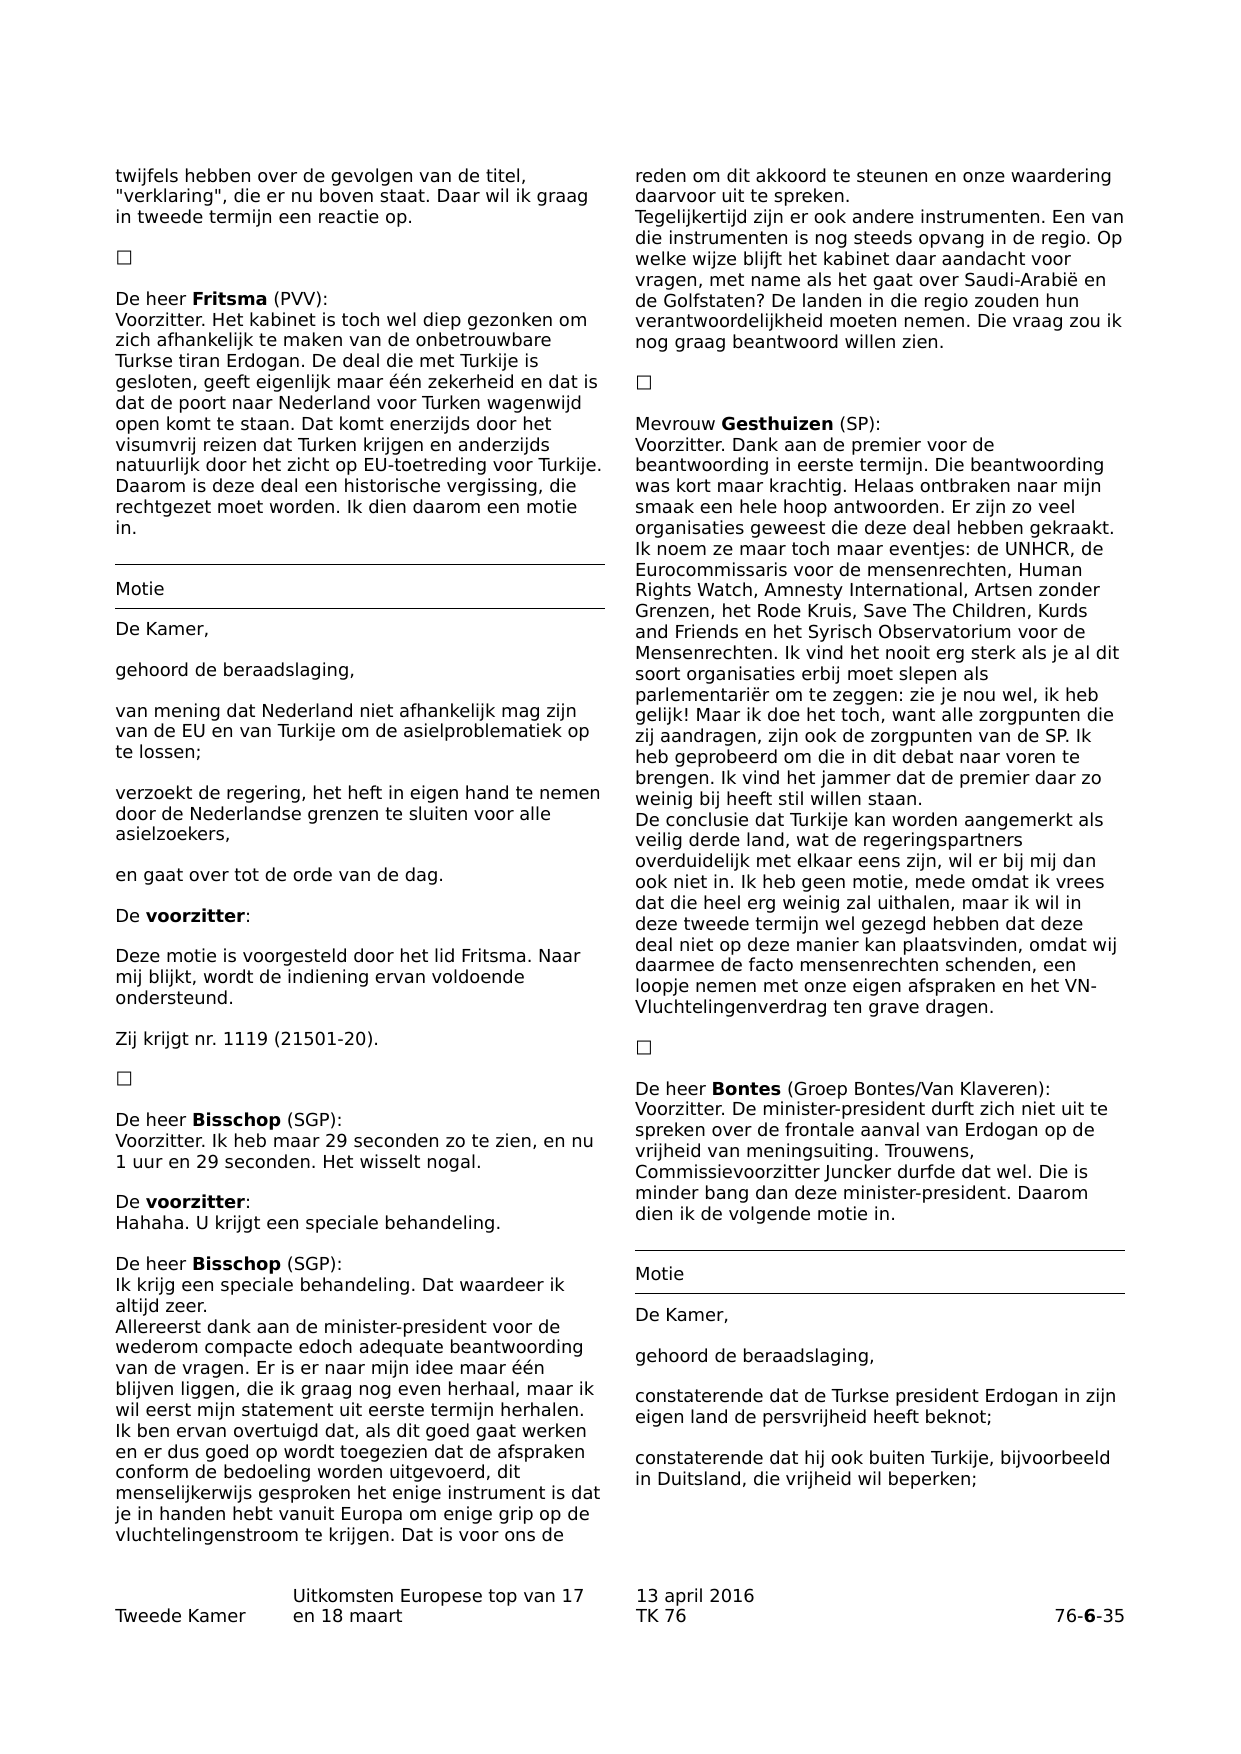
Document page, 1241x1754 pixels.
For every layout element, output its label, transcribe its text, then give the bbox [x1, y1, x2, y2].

text De voorzitter: [115, 906, 605, 926]
text Tegelijkertijd zijn er ook andere instrumenten. Een van die instrumenten is nog steeds opvang in de regio. Op welke wijze blijft het kabinet daar aandacht voor vragen, met name als het gaat over Saudi-Arabië en de Golfstaten? De landen in die regio zouden hun verantwoordelijkheid moeten nemen. Die vraag zou ik nog graag beantwoord willen zien. [635, 207, 1125, 353]
text De Kamer, [635, 1305, 1125, 1325]
text constaterende dat hij ook buiten Turkije, bijvoorbeeld in Duitsland, die vrijheid wil beperken; [635, 1448, 1125, 1489]
text Allereerst dank aan de minister-president voor de wederom compacte edoch adequate beantwoording van de vragen. Er is er naar mijn idee maar één blijven liggen, die ik graag nog even herhaal, maar ik wil eerst mijn statement uit eerste termijn herhalen. Ik ben ervan overtuigd dat, als dit goed gaat werken en er dus goed op wordt toegezien dat de afspraken conform de bedoeling worden uitgevoerd, dit menselijkerwijs gesproken het enige instrument is dat je in handen hebt vanuit Europa om enige grip op de vluchtelingenstroom te krijgen. Dat is voor ons de [115, 1316, 605, 1546]
text Motie [115, 578, 605, 599]
text verzoekt de regering, het heft in eigen hand te nemen door de Nederlandse grenzen te sluiten voor alle asielzoekers, [115, 783, 605, 845]
text De heer Fritsma (PVV): [115, 288, 605, 309]
text Voorzitter. Ik heb maar 29 seconden zo te zien, en nu 1 uur en 29 seconden. Het wisselt nogal. [115, 1131, 605, 1172]
text De heer Bisschop (SGP): [115, 1254, 605, 1275]
text De heer Bontes (Groep Bontes/Van Klaveren): [635, 1078, 1125, 1099]
text Motie [635, 1264, 1125, 1285]
text twijfels hebben over de gevolgen van de titel, "verklaring", die er nu boven staat. Daar wil ik graag in tweede termijn een reactie op. [115, 165, 605, 228]
text en gaat over tot de orde van de dag. [115, 865, 605, 886]
text van mening dat Nederland niet afhankelijk mag zijn van de EU en van Turkije om de asielproblematiek op te lossen; [115, 701, 605, 763]
text Voorzitter. De minister-president durft zich niet uit te spreken over de frontale aanval van Erdogan op de vrijheid van meningsuiting. Trouwens, Commissievoorzitter Juncker durfde dat wel. Die is minder bang dan deze minister-president. Daarom dien ik de volgende motie in. [635, 1099, 1125, 1224]
text Mevrouw Gesthuizen (SP): [635, 413, 1125, 434]
text gehoord de beraadslaging, [115, 660, 605, 681]
text ⬜ [635, 1038, 1125, 1058]
text Ik krijg een speciale behandeling. Dat waardeer ik altijd zeer. [115, 1275, 605, 1316]
text ⬜ [115, 248, 605, 268]
text Deze motie is voorgesteld door het lid Fritsma. Naar mij blijkt, wordt de indiening ervan voldoende ondersteund. [115, 946, 605, 1008]
text ⬜ [635, 373, 1125, 393]
text Voorzitter. Dank aan de premier voor de beantwoording in eerste termijn. Die beantwoording was kort maar krachtig. Helaas ontbraken naar mijn smaak een hele hoop antwoorden. Er zijn zo veel organisaties geweest die deze deal hebben gekraakt. Ik noem ze maar toch maar eventjes: de UNHCR, de Eurocommissaris voor de mensenrechten, Human Rights Watch, Amnesty International, Artsen zonder Grenzen, het Rode Kruis, Save The Children, Kurds and Friends en het Syrisch Observatorium voor de Mensenrechten. Ik vind het nooit erg sterk als je al dit soort organisaties erbij moet slepen als parlementariër om te zeggen: zie je nou wel, ik heb gelijk! Maar ik doe het toch, want alle zorgpunten die zij aandragen, zijn ook de zorgpunten van de SP. Ik heb geprobeerd om die in dit debat naar voren te brengen. Ik vind het jammer dat de premier daar zo weinig bij heeft stil willen staan. [635, 434, 1125, 809]
text Hahaha. U krijgt een speciale behandeling. [115, 1213, 605, 1234]
text constaterende dat de Turkse president Erdogan in zijn eigen land de persvrijheid heeft beknot; [635, 1386, 1125, 1428]
text De heer Bisschop (SGP): [115, 1110, 605, 1131]
text De voorzitter: [115, 1192, 605, 1213]
text reden om dit akkoord te steunen en onze waardering daarvoor uit te spreken. [635, 165, 1125, 207]
text Voorzitter. Het kabinet is toch wel diep gezonken om zich afhankelijk te maken van de onbetrouwbare Turkse tiran Erdogan. De deal die met Turkije is gesloten, geeft eigenlijk maar één zekerheid en dat is dat de poort naar Nederland voor Turken wagenwijd open komt te staan. Dat komt enerzijds door het visumvrij reizen dat Turken krijgen en anderzijds natuurlijk door het zicht op EU-toetreding voor Turkije. Daarom is deze deal een historische vergissing, die rechtgezet moet worden. Ik dien daarom een motie in. [115, 309, 605, 538]
text gehoord de beraadslaging, [635, 1345, 1125, 1366]
text ⬜ [115, 1069, 605, 1090]
text De conclusie dat Turkije kan worden aangemerkt als veilig derde land, wat de regeringspartners overduidelijk met elkaar eens zijn, wil er bij mij dan ook niet in. Ik heb geen motie, mede omdat ik vrees dat die heel erg weinig zal uithalen, maar ik wil in deze tweede termijn wel gezegd hebben dat deze deal niet op deze manier kan plaatsvinden, omdat wij daarmee de facto mensenrechten schenden, een loopje nemen met onze eigen afspraken en het VN-Vluchtelingenverdrag ten grave dragen. [635, 809, 1125, 1018]
text De Kamer, [115, 619, 605, 640]
text Zij krijgt nr. 1119 (21501-20). [115, 1028, 605, 1049]
